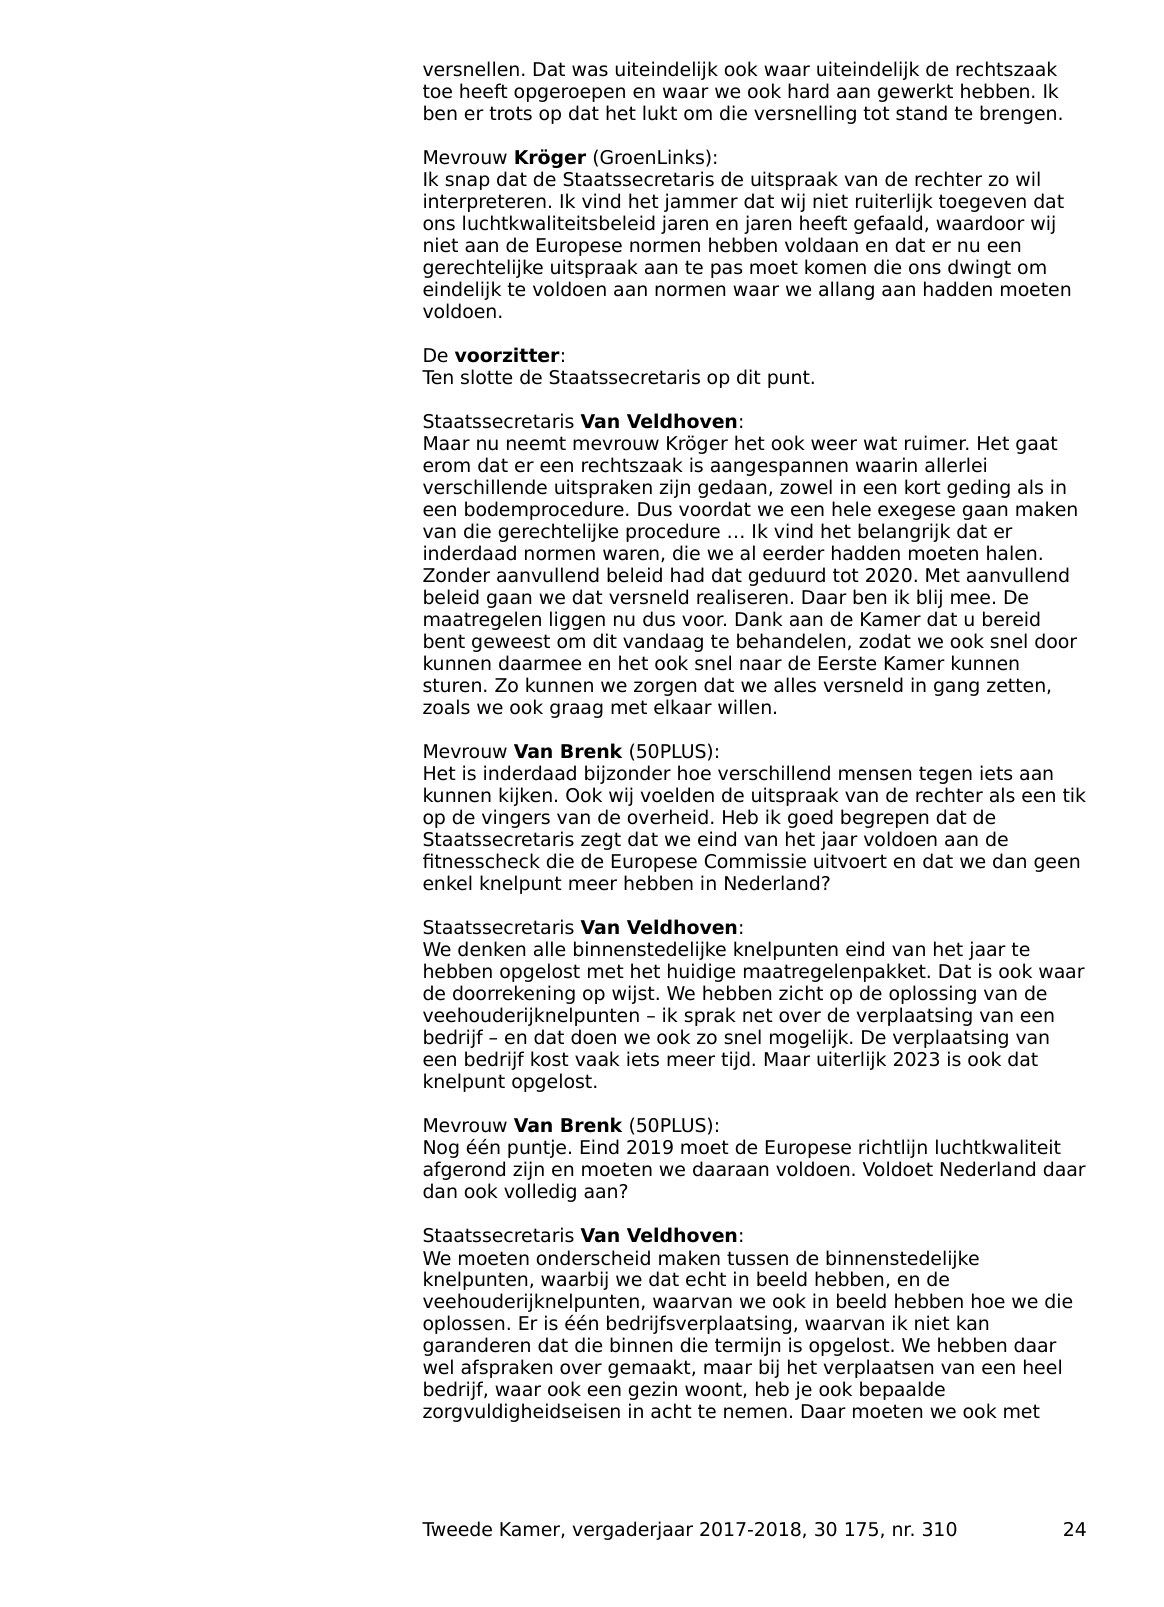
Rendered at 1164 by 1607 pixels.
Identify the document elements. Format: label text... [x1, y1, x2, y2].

text Ik snap dat de Staatssecretaris de uitspraak van de rechter zo wil interpreteren. Ik vind het jammer dat wij niet ruiterlijk toegeven dat ons luchtkwaliteitsbeleid jaren en jaren heeft gefaald, waardoor wij niet aan de Europese normen hebben voldaan en dat er nu een gerechtelijke uitspraak aan te pas moet komen die ons dwingt om eindelijk te voldoen aan normen waar we allang aan hadden moeten voldoen. [422, 169, 1087, 323]
text versnellen. Dat was uiteindelijk ook waar uiteindelijk de rechtszaak toe heeft opgeroepen en waar we ook hard aan gewerkt hebben. Ik ben er trots op dat het lukt om die versnelling tot stand te brengen. [422, 59, 1087, 125]
text Mevrouw Van Brenk (50PLUS): [422, 741, 1087, 763]
text Staatssecretaris Van Veldhoven: [422, 1225, 1087, 1247]
text Ten slotte de Staatssecretaris op dit punt. [422, 367, 1087, 389]
text Nog één puntje. Eind 2019 moet de Europese richtlijn luchtkwaliteit afgerond zijn en moeten we daaraan voldoen. Voldoet Nederland daar dan ook volledig aan? [422, 1137, 1087, 1203]
text Maar nu neemt mevrouw Kröger het ook weer wat ruimer. Het gaat erom dat er een rechtszaak is aangespannen waarin allerlei verschillende uitspraken zijn gedaan, zowel in een kort geding als in een bodemprocedure. Dus voordat we een hele exegese gaan maken van die gerechtelijke procedure … Ik vind het belangrijk dat er inderdaad normen waren, die we al eerder hadden moeten halen. Zonder aanvullend beleid had dat geduurd tot 2020. Met aanvullend beleid gaan we dat versneld realiseren. Daar ben ik blij mee. De maatregelen liggen nu dus voor. Dank aan de Kamer dat u bereid bent geweest om dit vandaag te behandelen, zodat we ook snel door kunnen daarmee en het ook snel naar de Eerste Kamer kunnen sturen. Zo kunnen we zorgen dat we alles versneld in gang zetten, zoals we ook graag met elkaar willen. [422, 433, 1087, 719]
text We moeten onderscheid maken tussen de binnenstedelijke knelpunten, waarbij we dat echt in beeld hebben, en de veehouderijknelpunten, waarvan we ook in beeld hebben hoe we die oplossen. Er is één bedrijfsverplaatsing, waarvan ik niet kan garanderen dat die binnen die termijn is opgelost. We hebben daar wel afspraken over gemaakt, maar bij het verplaatsen van een heel bedrijf, waar ook een gezin woont, heb je ook bepaalde zorgvuldigheidseisen in acht te nemen. Daar moeten we ook met [422, 1247, 1087, 1423]
text Mevrouw Kröger (GroenLinks): [422, 147, 1087, 169]
text De voorzitter: [422, 345, 1087, 367]
text Staatssecretaris Van Veldhoven: [422, 917, 1087, 939]
text Staatssecretaris Van Veldhoven: [422, 411, 1087, 433]
text Mevrouw Van Brenk (50PLUS): [422, 1115, 1087, 1137]
text Het is inderdaad bijzonder hoe verschillend mensen tegen iets aan kunnen kijken. Ook wij voelden de uitspraak van de rechter als een tik op de vingers van de overheid. Heb ik goed begrepen dat de Staatssecretaris zegt dat we eind van het jaar voldoen aan de fitnesscheck die de Europese Commissie uitvoert en dat we dan geen enkel knelpunt meer hebben in Nederland? [422, 763, 1087, 895]
text We denken alle binnenstedelijke knelpunten eind van het jaar te hebben opgelost met het huidige maatregelenpakket. Dat is ook waar de doorrekening op wijst. We hebben zicht op de oplossing van de veehouderijknelpunten – ik sprak net over de verplaatsing van een bedrijf – en dat doen we ook zo snel mogelijk. De verplaatsing van een bedrijf kost vaak iets meer tijd. Maar uiterlijk 2023 is ook dat knelpunt opgelost. [422, 939, 1087, 1093]
